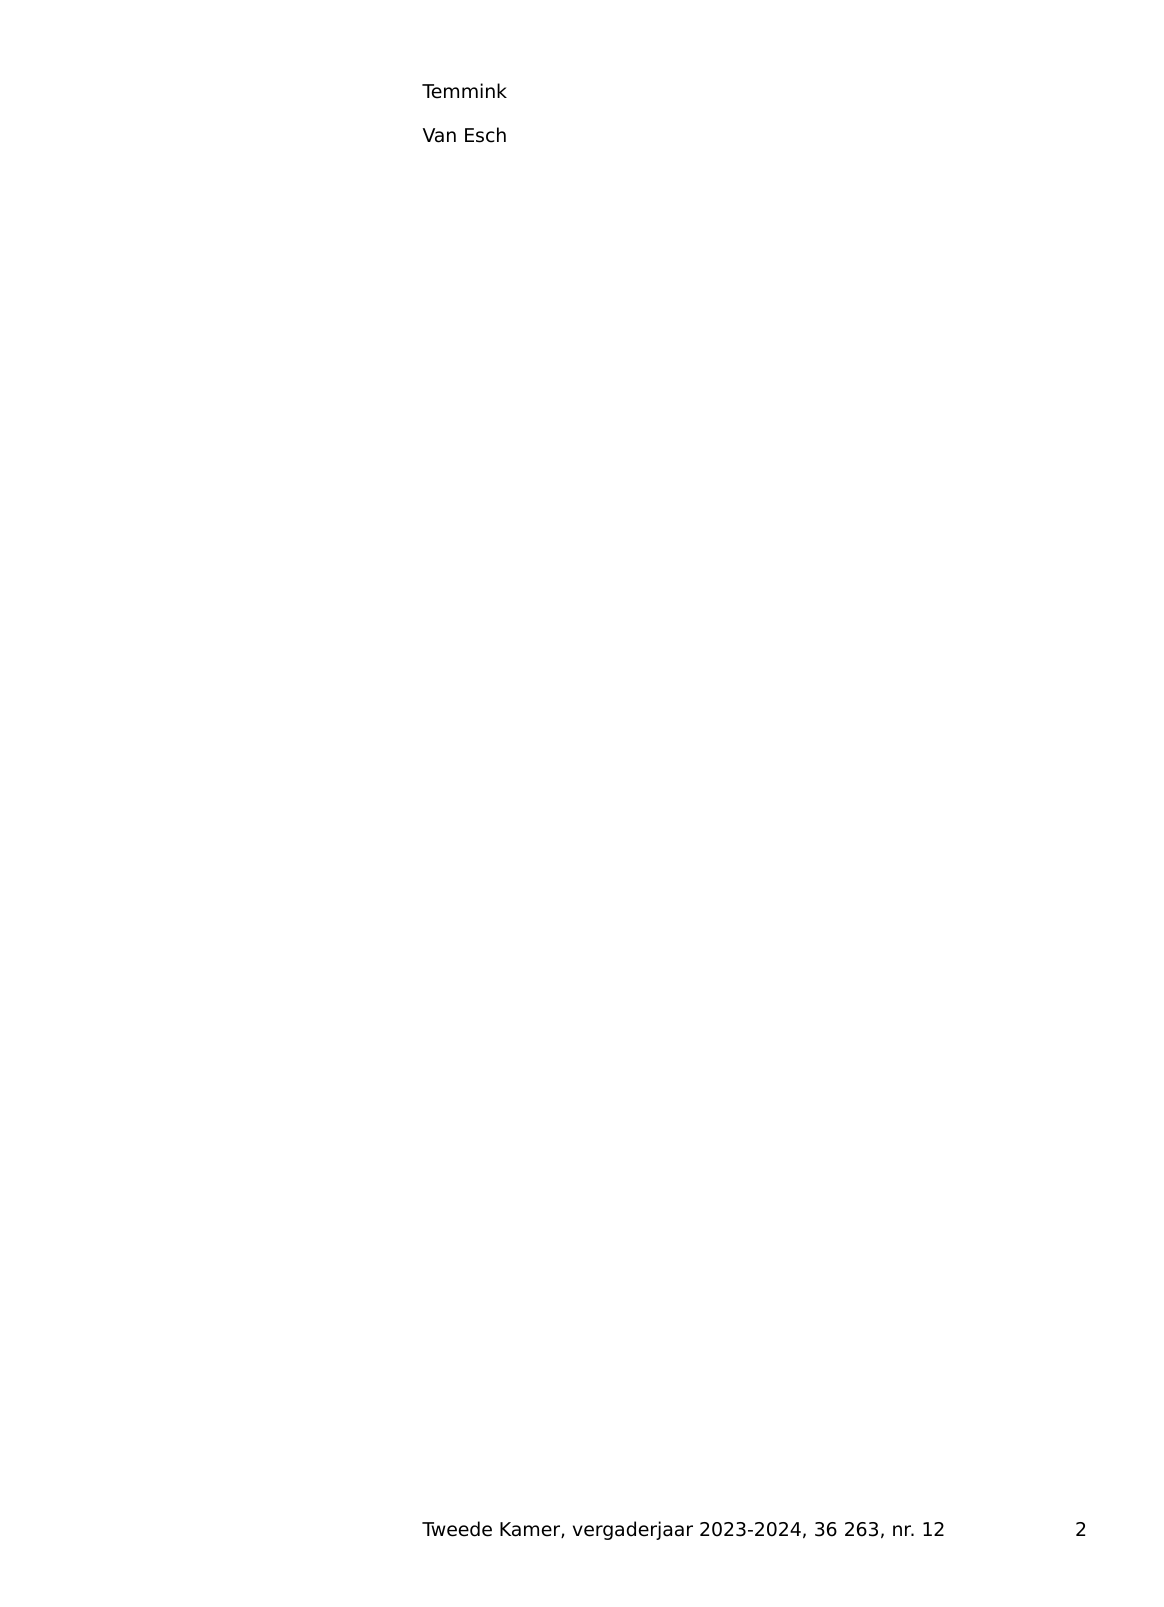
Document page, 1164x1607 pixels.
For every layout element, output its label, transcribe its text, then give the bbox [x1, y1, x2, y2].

text Temmink Van Esch [422, 59, 1087, 147]
